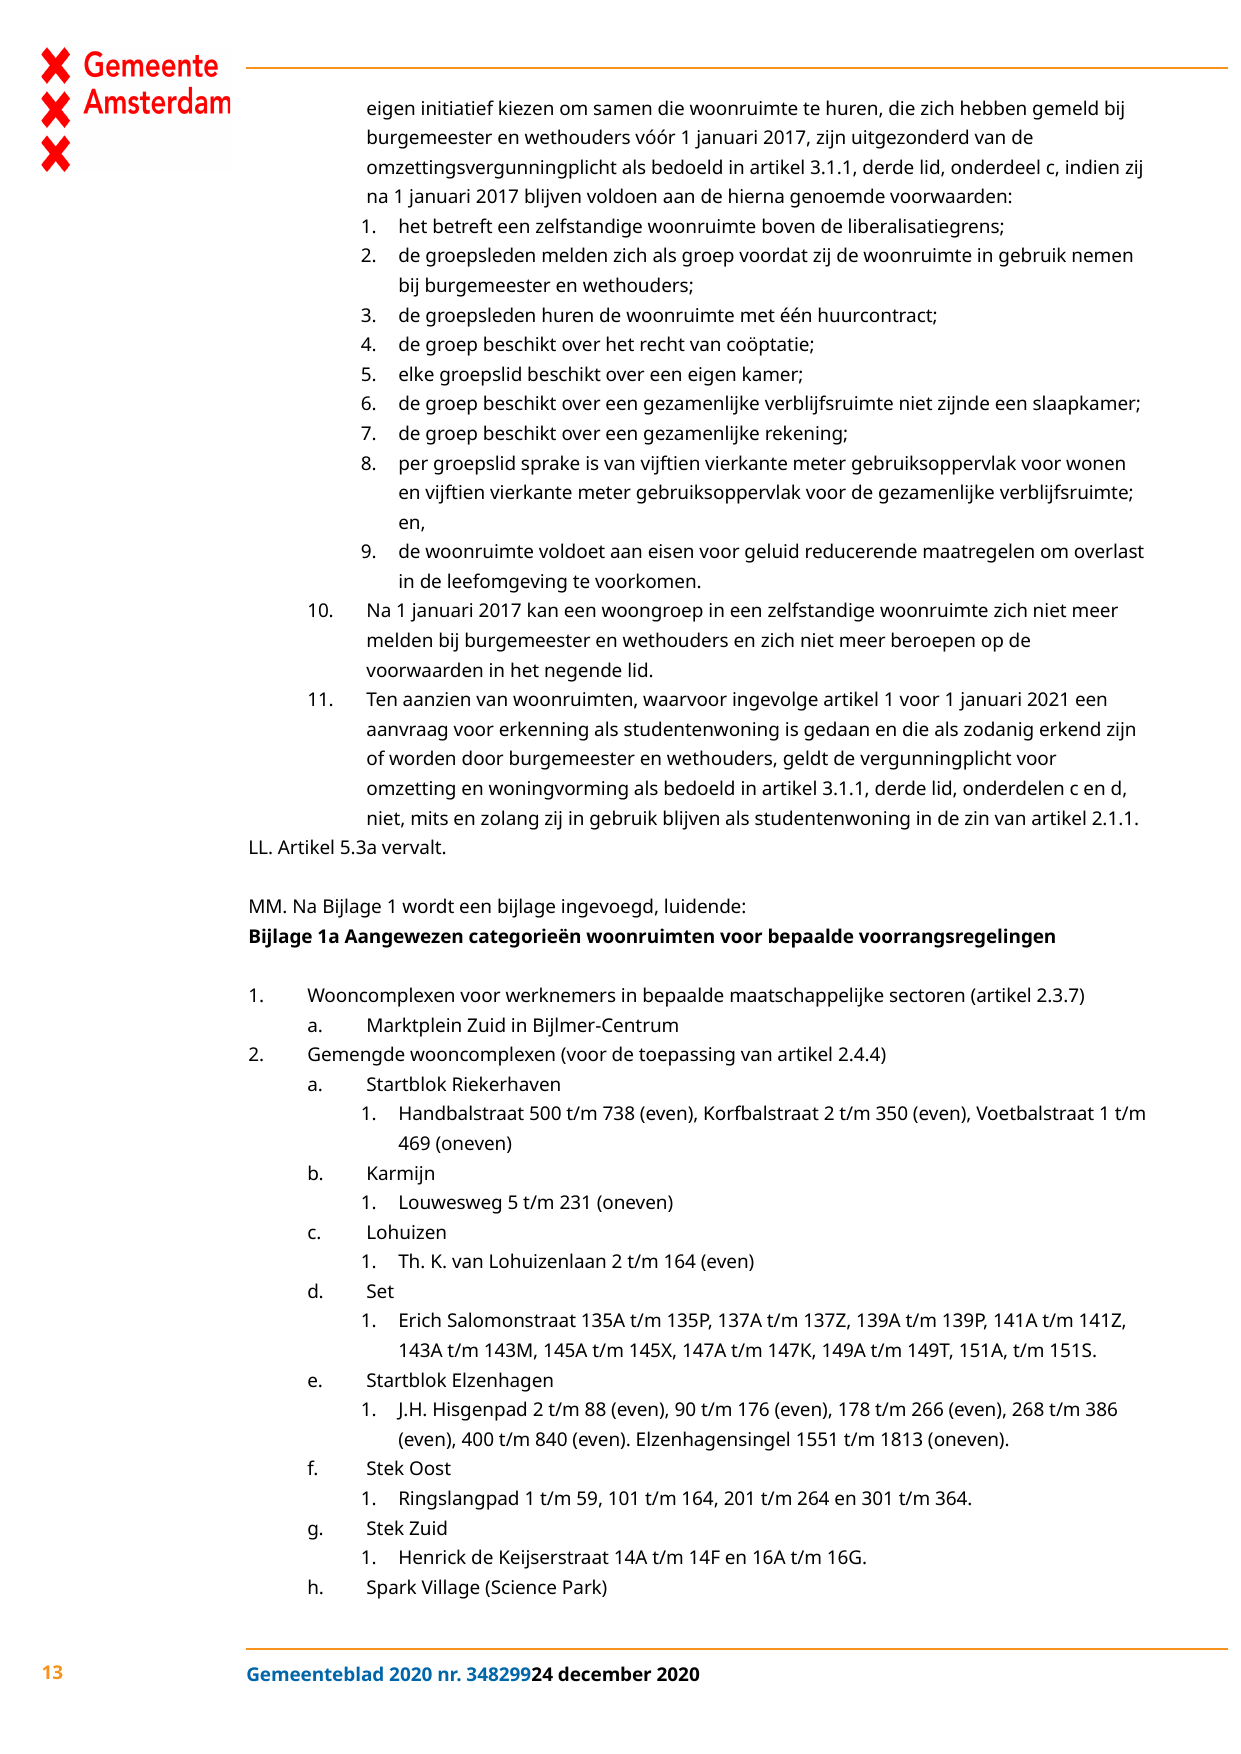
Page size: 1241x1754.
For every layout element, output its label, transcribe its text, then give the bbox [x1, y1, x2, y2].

list eigen initiatief kiezen om samen die woonruimte te huren, die zich hebben gemeld bij burgemeester en wethouders vóór 1 januari 2017, zijn uitgezonderd van de omzettingsvergunningplicht als bedoeld in artikel 3.1.1, derde lid, onderdeel c, indien zij na 1 januari 2017 blijven voldoen aan de hierna genoemde voorwaarden: [307, 95, 1152, 209]
list de groepsleden huren de woonruimte met één huurcontract; [361, 302, 1152, 328]
list J.H. Hisgenpad 2 t/m 88 (even), 90 t/m 176 (even), 178 t/m 266 (even), 268 t/m 386 (even), 400 t/m 840 (even). Elzenhagensingel 1551 t/m 1813 (oneven). [361, 1396, 1152, 1452]
list Set [307, 1278, 1152, 1304]
list per groepslid sprake is van vijftien vierkante meter gebruiksoppervlak voor wonen en vijftien vierkante meter gebruiksoppervlak voor de gezamenlijke verblijfsruimte; en, [361, 450, 1152, 535]
list de groep beschikt over een gezamenlijke verblijfsruimte niet zijnde een slaapkamer; [361, 391, 1152, 416]
list Marktplein Zuid in Bijlmer-Centrum [307, 1012, 1152, 1038]
list Ten aanzien van woonruimten, waarvoor ingevolge artikel 1 voor 1 januari 2021 een aanvraag voor erkenning als studentenwoning is gedaan en die als zodanig erkend zijn of worden door burgemeester en wethouders, geldt de vergunningplicht voor omzetting en woningvorming als bedoeld in artikel 3.1.1, derde lid, onderdelen c en d, niet, mits en zolang zij in gebruik blijven als studentenwoning in de zin van artikel 2.1.1. [307, 686, 1152, 831]
list Spark Village (Science Park) [307, 1574, 1152, 1600]
list elke groepslid beschikt over een eigen kamer; [361, 361, 1152, 387]
list de groep beschikt over een gezamenlijke rekening; [361, 420, 1152, 446]
list Na 1 januari 2017 kan een woongroep in een zelfstandige woonruimte zich niet meer melden bij burgemeester en wethouders en zich niet meer beroepen op de voorwaarden in het negende lid. [307, 598, 1152, 683]
list Lohuizen [307, 1219, 1152, 1245]
list Gemengde wooncomplexen (voor de toepassing van artikel 2.4.4) [248, 1041, 1152, 1067]
list Stek Oost [307, 1456, 1152, 1481]
list de groepsleden melden zich als groep voordat zij de woonruimte in gebruik nemen bij burgemeester en wethouders; [361, 243, 1152, 298]
list het betreft een zelfstandige woonruimte boven de liberalisatiegrens; [361, 213, 1152, 239]
list Stek Zuid [307, 1515, 1152, 1541]
list Wooncomplexen voor werknemers in bepaalde maatschappelijke sectoren (artikel 2.3.7) [248, 982, 1152, 1008]
list de woonruimte voldoet aan eisen voor geluid reducerende maatregelen om overlast in de leefomgeving te voorkomen. [361, 538, 1152, 594]
list Louwesweg 5 t/m 231 (oneven) [361, 1189, 1152, 1215]
list Startblok Elzenhagen [307, 1367, 1152, 1393]
list de groep beschikt over het recht van coöptatie; [361, 331, 1152, 357]
text LL. Artikel 5.3a vervalt. [248, 834, 1152, 860]
list Th. K. van Lohuizenlaan 2 t/m 164 (even) [361, 1248, 1152, 1274]
list Handbalstraat 500 t/m 738 (even), Korfbalstraat 2 t/m 350 (even), Voetbalstraat 1 t/m 469 (oneven) [361, 1101, 1152, 1156]
list Erich Salomonstraat 135A t/m 135P, 137A t/m 137Z, 139A t/m 139P, 141A t/m 141Z, 143A t/m 143M, 145A t/m 145X, 147A t/m 147K, 149A t/m 149T, 151A, t/m 151S. [361, 1308, 1152, 1363]
text Bijlage 1a Aangewezen categorieën woonruimten voor bepaalde voorrangsregelingen [248, 923, 1152, 949]
text MM. Na Bijlage 1 wordt een bijlage ingevoegd, luidende: [248, 893, 1152, 919]
picture [41, 47, 231, 172]
list Startblok Riekerhaven [307, 1071, 1152, 1097]
list Henrick de Keijserstraat 14A t/m 14F en 16A t/m 16G. [361, 1544, 1152, 1570]
list Karmijn [307, 1160, 1152, 1186]
list Ringslangpad 1 t/m 59, 101 t/m 164, 201 t/m 264 en 301 t/m 364. [361, 1485, 1152, 1511]
